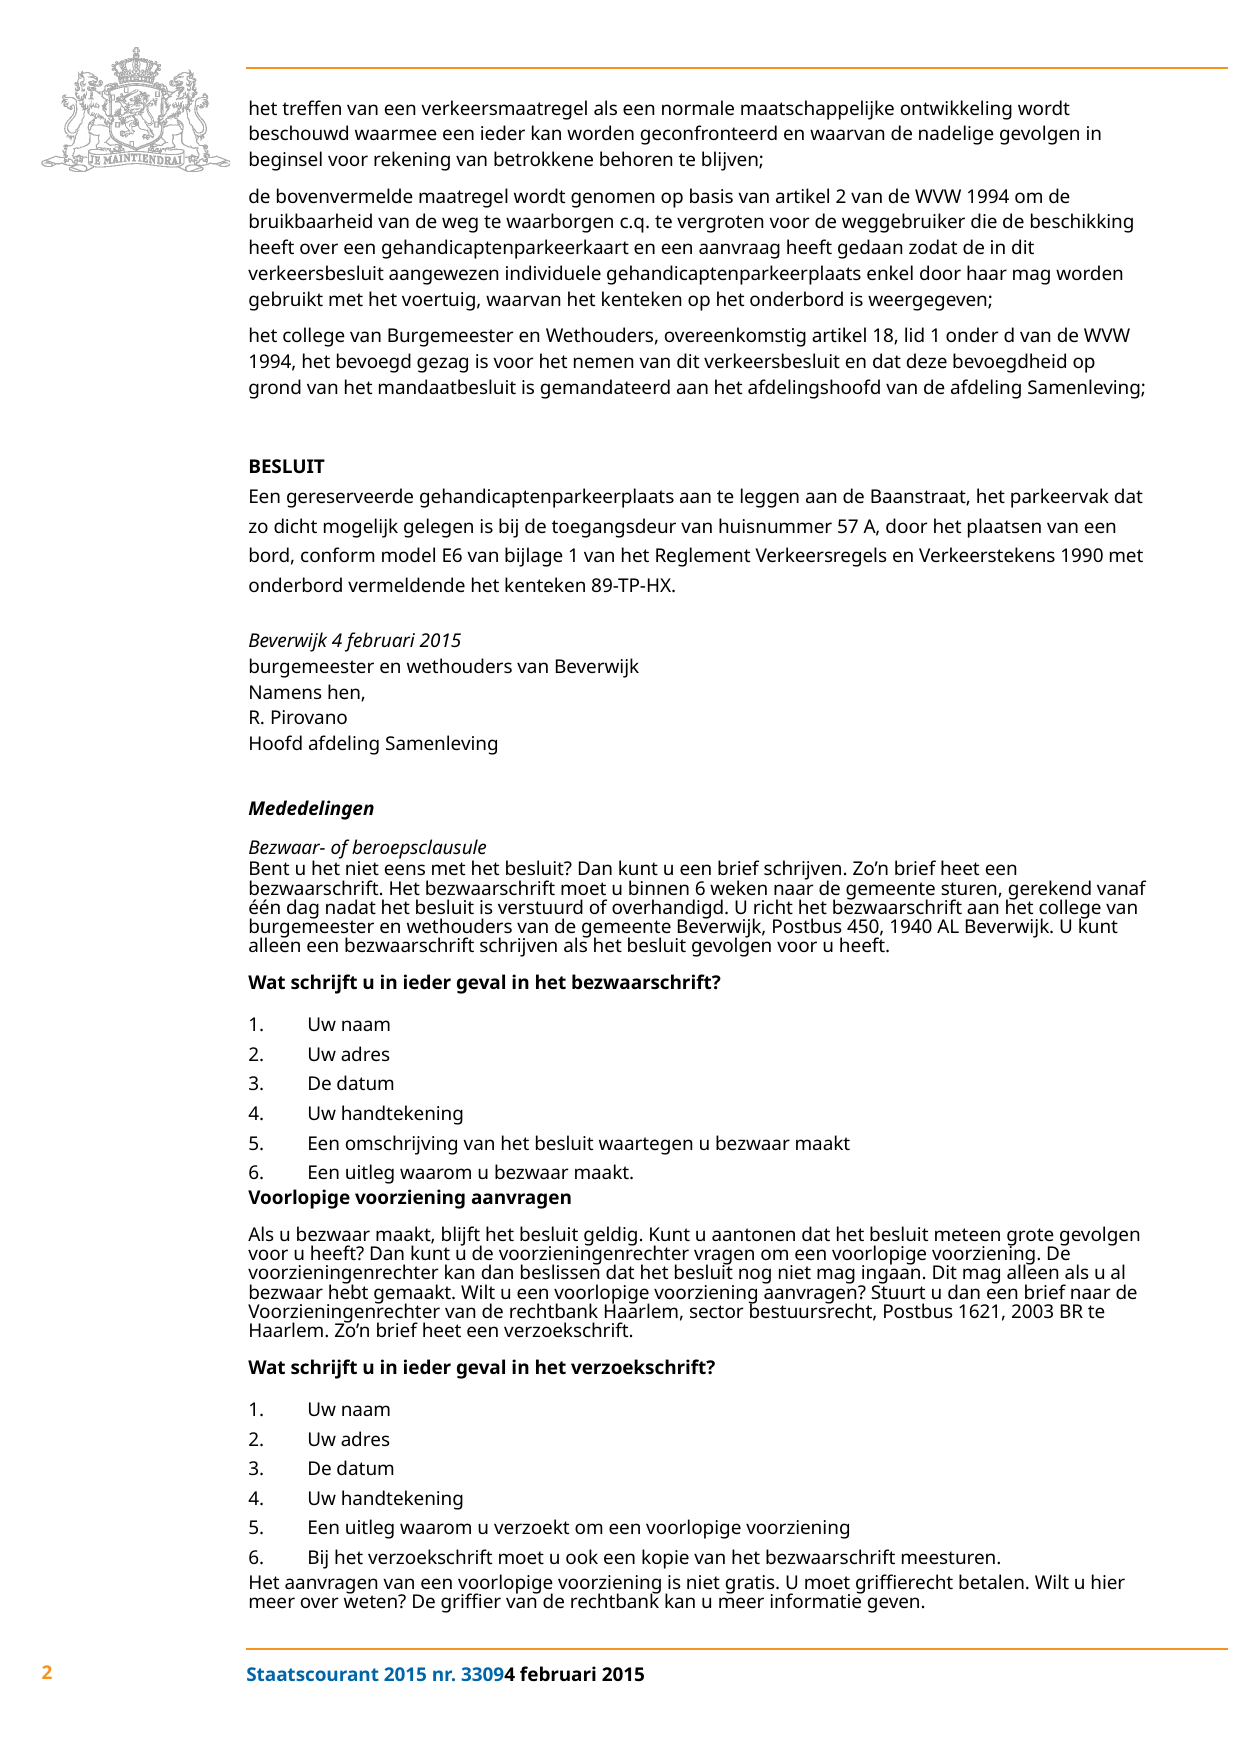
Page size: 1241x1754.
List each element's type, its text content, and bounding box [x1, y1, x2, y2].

picture [41, 47, 231, 172]
text Een gereserveerde gehandicaptenparkeerplaats aan te leggen aan de Baanstraat, het parkeervak dat zo dicht mogelijk gelegen is bij de toegangsdeur van huisnummer 57 A, door het plaatsen van een bord, conform model E6 van bijlage 1 van het Reglement Verkeersregels en Verkeerstekens 1990 met onderbord vermeldende het kenteken 89-TP-HX. [248, 483, 1152, 598]
text Wat schrijft u in ieder geval in het bezwaarschrift? [248, 974, 1152, 994]
text Namens hen, [248, 679, 1152, 704]
text Als u bezwaar maakt, blijft het besluit geldig. Kunt u aantonen dat het besluit meteen grote gevolgen voor u heeft? Dan kunt u de voorzieningenrechter vragen om een voorlopige voorziening. De voorzieningenrechter kan dan beslissen dat het besluit nog niet mag ingaan. Dit mag alleen als u al bezwaar hebt gemaakt. Wilt u een voorlopige voorziening aanvragen? Stuurt u dan een brief naar de Voorzieningenrechter van de rechtbank Haarlem, sector bestuursrecht, Postbus 1621, 2003 BR te Haarlem. Zo’n brief heet een verzoekschrift. [248, 1226, 1152, 1341]
list Uw handtekening [248, 1100, 1152, 1126]
text Bezwaar- of beroepsclausule [248, 834, 1152, 860]
list Een uitleg waarom u verzoekt om een voorlopige voorziening [248, 1514, 1152, 1540]
list Een uitleg waarom u bezwaar maakt. [248, 1159, 1152, 1185]
list Uw adres [248, 1426, 1152, 1451]
text Bent u het niet eens met het besluit? Dan kunt u een brief schrijven. Zo’n brief heet een bezwaarschrift. Het bezwaarschrift moet u binnen 6 weken naar de gemeente sturen, gerekend vanaf één dag nadat het besluit is verstuurd of overhandigd. U richt het bezwaarschrift aan het college van burgemeester en wethouders van de gemeente Beverwijk, Postbus 450, 1940 AL Beverwijk. U kunt alleen een bezwaarschrift schrijven als het besluit gevolgen voor u heeft. [248, 860, 1152, 957]
list Uw adres [248, 1041, 1152, 1067]
text Voorlopige voorziening aanvragen [248, 1189, 1152, 1208]
text burgemeester en wethouders van Beverwijk [248, 653, 1152, 679]
list Een omschrijving van het besluit waartegen u bezwaar maakt [248, 1130, 1152, 1155]
list Uw naam [248, 1396, 1152, 1422]
list Bij het verzoekschrift moet u ook een kopie van het bezwaarschrift meesturen. [248, 1544, 1152, 1570]
list De datum [248, 1071, 1152, 1096]
text Mededelingen [248, 795, 1152, 821]
text Het aanvragen van een voorlopige voorziening is niet gratis. U moet griffierecht betalen. Wilt u hier meer over weten? De griffier van de rechtbank kan u meer informatie geven. [248, 1574, 1152, 1612]
text de bovenvermelde maatregel wordt genomen op basis van artikel 2 van de WVW 1994 om de bruikbaarheid van de weg te waarborgen c.q. te vergroten voor de weggebruiker die de beschikking heeft over een gehandicaptenparkeerkaart en een aanvraag heeft gedaan zodat de in dit verkeersbesluit aangewezen individuele gehandicaptenparkeerplaats enkel door haar mag worden gebruikt met het voertuig, waarvan het kenteken op het onderbord is weergegeven; [248, 183, 1152, 312]
text het treffen van een verkeersmaatregel als een normale maatschappelijke ontwikkeling wordt beschouwd waarmee een ieder kan worden geconfronteerd en waarvan de nadelige gevolgen in beginsel voor rekening van betrokkene behoren te blijven; [248, 95, 1152, 172]
list Uw naam [248, 1011, 1152, 1037]
text R. Pirovano [248, 704, 1152, 730]
text BESLUIT [248, 454, 1152, 479]
list Uw handtekening [248, 1485, 1152, 1511]
text het college van Burgemeester en Wethouders, overeenkomstig artikel 18, lid 1 onder d van de WVW 1994, het bevoegd gezag is voor het nemen van dit verkeersbesluit en dat deze bevoegdheid op grond van het mandaatbesluit is gemandateerd aan het afdelingshoofd van de afdeling Samenleving; [248, 322, 1152, 400]
text Hoofd afdeling Samenleving [248, 730, 1152, 756]
text Wat schrijft u in ieder geval in het verzoekschrift? [248, 1359, 1152, 1378]
list De datum [248, 1455, 1152, 1481]
text Beverwijk 4 februari 2015 [248, 627, 1152, 653]
